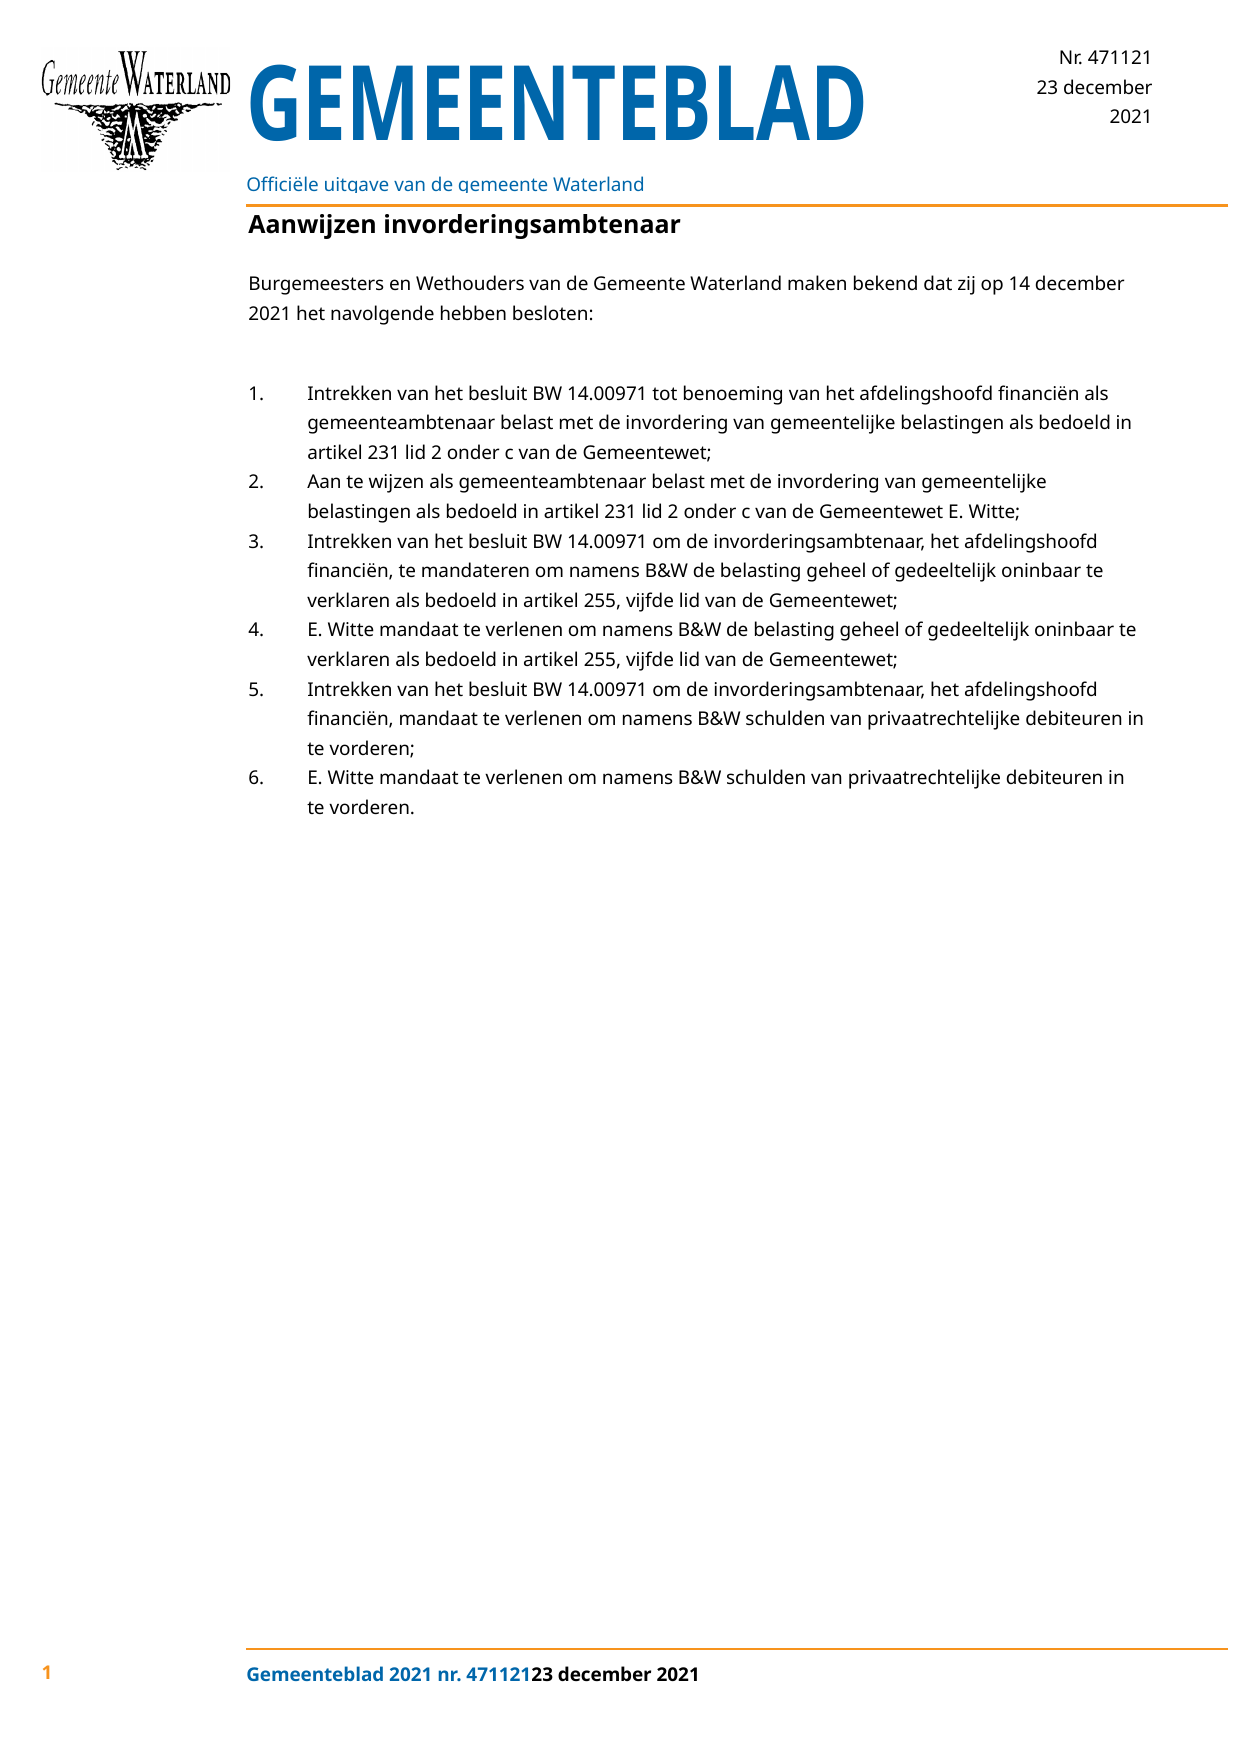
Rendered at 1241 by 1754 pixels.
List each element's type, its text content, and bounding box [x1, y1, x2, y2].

list E. Witte mandaat te verlenen om namens B&W de belasting geheel of gedeeltelijk oninbaar te verklaren als bedoeld in artikel 255, vijfde lid van de Gemeentewet; [248, 617, 1152, 672]
text Aanwijzen invorderingsambtenaar [248, 207, 1152, 241]
list E. Witte mandaat te verlenen om namens B&W schulden van privaatrechtelijke debiteuren in [248, 764, 1152, 790]
picture [41, 47, 231, 172]
list te vorderen. [248, 794, 1152, 820]
list Intrekken van het besluit BW 14.00971 om de invorderingsambtenaar, het afdelingshoofd financiën, mandaat te verlenen om namens B&W schulden van privaatrechtelijke debiteuren in te vorderen; [248, 676, 1152, 761]
text Burgemeesters en Wethouders van de Gemeente Waterland maken bekend dat zij op 14 december 2021 het navolgende hebben besloten: [248, 270, 1152, 326]
list Aan te wijzen als gemeenteambtenaar belast met de invordering van gemeentelijke belastingen als bedoeld in artikel 231 lid 2 onder c van de Gemeentewet E. Witte; [248, 469, 1152, 524]
list Intrekken van het besluit BW 14.00971 tot benoeming van het afdelingshoofd financiën als gemeenteambtenaar belast met de invordering van gemeentelijke belastingen als bedoeld in artikel 231 lid 2 onder c van de Gemeentewet; [248, 380, 1152, 465]
list Intrekken van het besluit BW 14.00971 om de invorderingsambtenaar, het afdelingshoofd financiën, te mandateren om namens B&W de belasting geheel of gedeeltelijk oninbaar te verklaren als bedoeld in artikel 255, vijfde lid van de Gemeentewet; [248, 528, 1152, 613]
